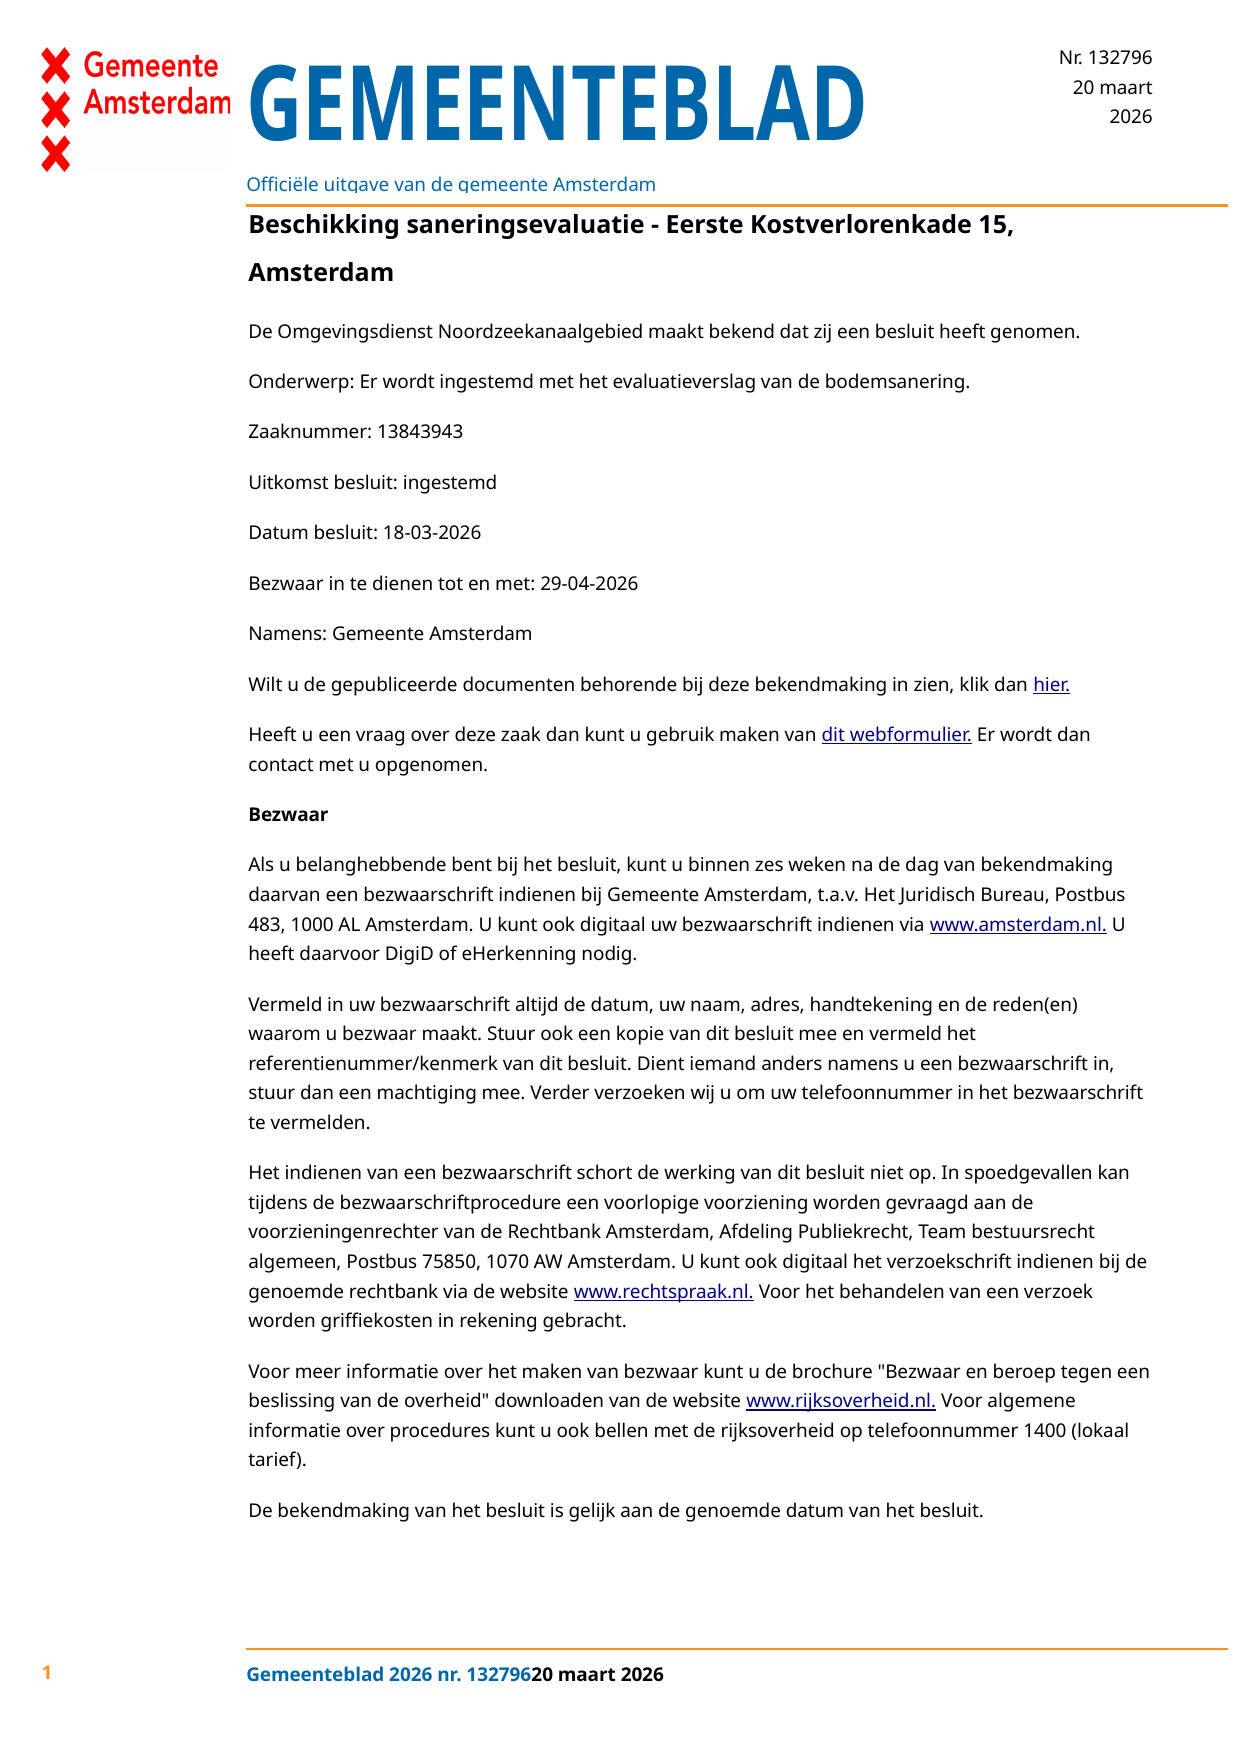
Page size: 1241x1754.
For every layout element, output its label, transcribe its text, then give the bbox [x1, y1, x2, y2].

text Als u belanghebbende bent bij het besluit, kunt u binnen zes weken na de dag van bekendmaking daarvan een bezwaarschrift indienen bij Gemeente Amsterdam, t.a.v. Het Juridisch Bureau, Postbus 483, 1000 AL Amsterdam. U kunt ook digitaal uw bezwaarschrift indienen via www.amsterdam.nl. U heeft daarvoor DigiD of eHerkenning nodig. [248, 852, 1152, 966]
text Zaaknummer: 13843943 [248, 419, 1152, 444]
text De Omgevingsdienst Noordzeekanaalgebied maakt bekend dat zij een besluit heeft genomen. [248, 318, 1152, 344]
text Onderwerp: Er wordt ingestemd met het evaluatieverslag van de bodemsanering. [248, 368, 1152, 394]
text Heeft u een vraag over deze zaak dan kunt u gebruik maken van dit webformulier. Er wordt dan contact met u opgenomen. [248, 721, 1152, 777]
text Uitkomst besluit: ingestemd [248, 469, 1152, 495]
text Bezwaar [248, 801, 1152, 827]
text Wilt u de gepubliceerde documenten behorende bij deze bekendmaking in zien, klik dan hier. [248, 671, 1152, 697]
text Datum besluit: 18-03-2026 [248, 519, 1152, 545]
text Beschikking saneringsevaluatie - Eerste Kostverlorenkade 15, Amsterdam [248, 207, 1152, 288]
text Vermeld in uw bezwaarschrift altijd de datum, uw naam, adres, handtekening en de reden(en) waarom u bezwaar maakt. Stuur ook een kopie van dit besluit mee en vermeld het referentienummer/kenmerk van dit besluit. Dient iemand anders namens u een bezwaarschrift in, stuur dan een machtiging mee. Verder verzoeken wij u om uw telefoonnummer in het bezwaarschrift te vermelden. [248, 991, 1152, 1135]
text De bekendmaking van het besluit is gelijk aan de genoemde datum van het besluit. [248, 1497, 1152, 1523]
text Namens: Gemeente Amsterdam [248, 620, 1152, 646]
text Bezwaar in te dienen tot en met: 29-04-2026 [248, 570, 1152, 596]
text Het indienen van een bezwaarschrift schort de werking van dit besluit niet op. In spoedgevallen kan tijdens de bezwaarschriftprocedure een voorlopige voorziening worden gevraagd aan de voorzieningenrechter van de Rechtbank Amsterdam, Afdeling Publiekrecht, Team bestuursrecht algemeen, Postbus 75850, 1070 AW Amsterdam. U kunt ook digitaal het verzoekschrift indienen bij de genoemde rechtbank via de website www.rechtspraak.nl. Voor het behandelen van een verzoek worden griffiekosten in rekening gebracht. [248, 1159, 1152, 1333]
text Voor meer informatie over het maken van bezwaar kunt u de brochure "Bezwaar en beroep tegen een beslissing van de overheid" downloaden van de website www.rijksoverheid.nl. Voor algemene informatie over procedures kunt u ook bellen met de rijksoverheid op telefoonnummer 1400 (lokaal tarief). [248, 1358, 1152, 1472]
picture [41, 47, 231, 172]
